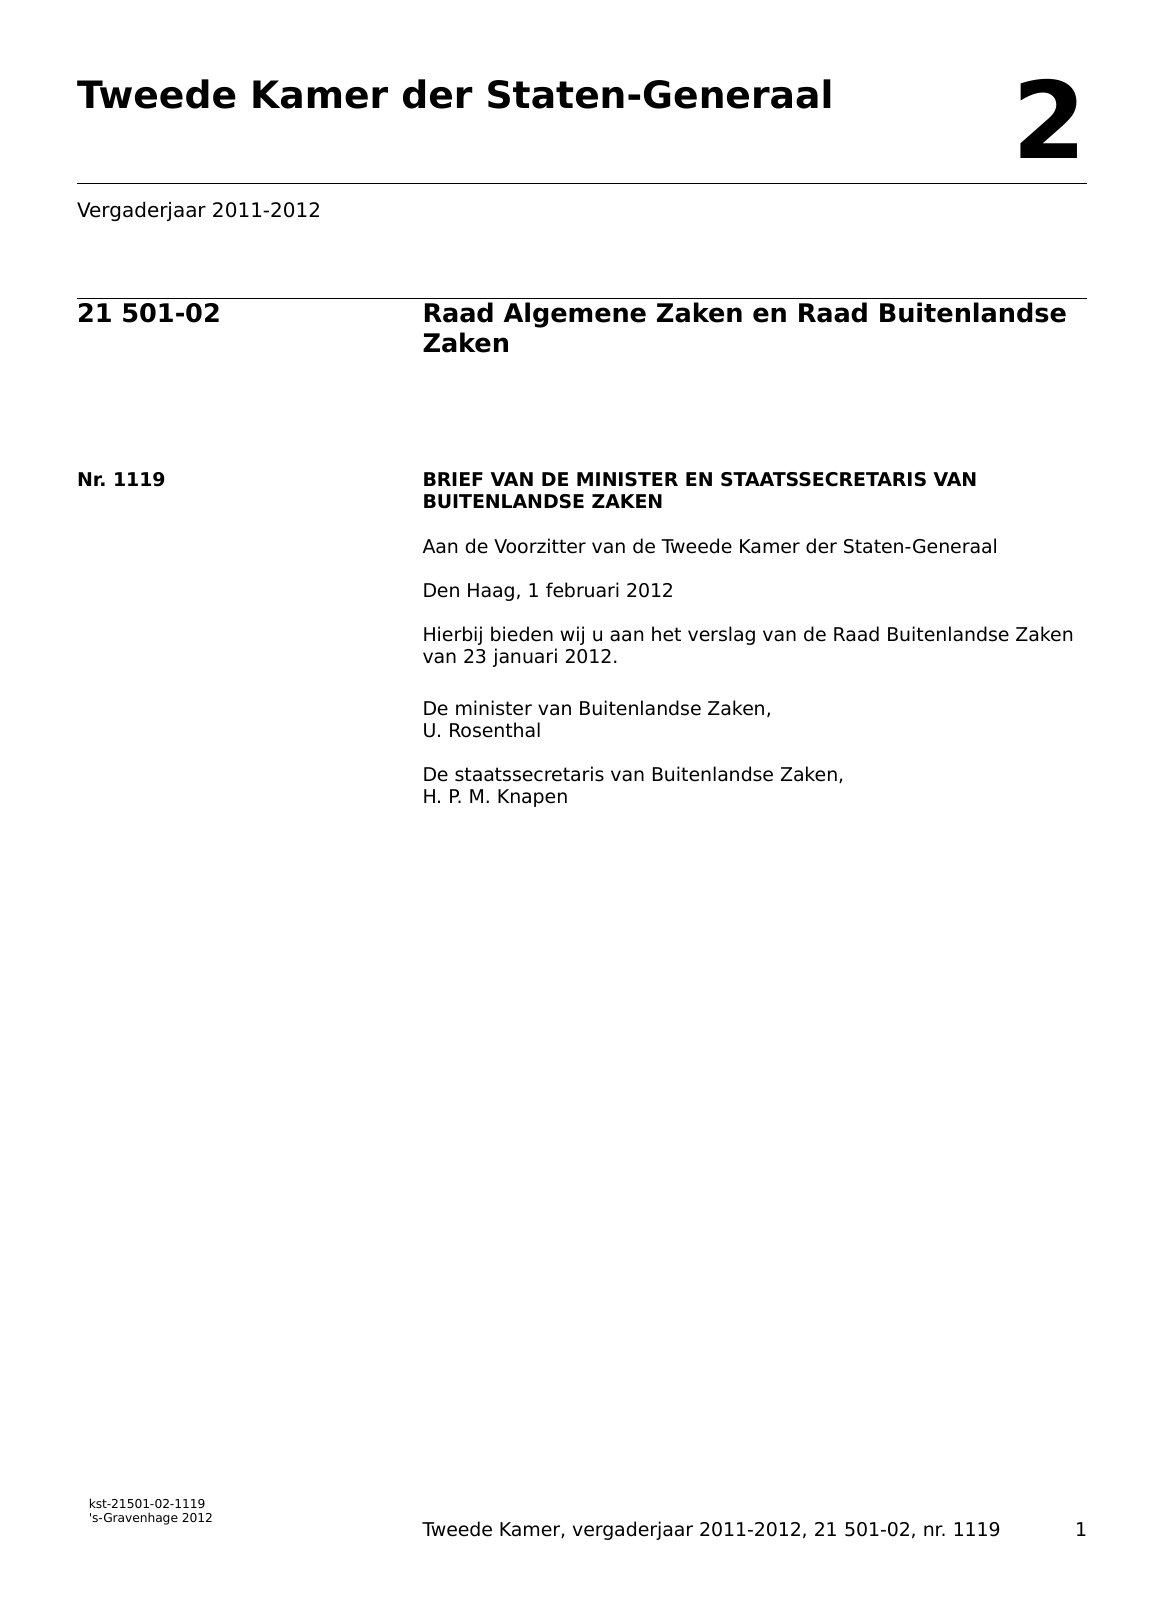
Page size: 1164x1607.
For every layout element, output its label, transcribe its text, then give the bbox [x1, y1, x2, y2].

table_header 2 [886, 59, 1087, 183]
text Hierbij bieden wij u aan het verslag van de Raad Buitenlandse Zaken van 23 januari 2012. [422, 624, 1087, 668]
table_header Tweede Kamer der Staten-Generaal [77, 59, 886, 183]
table_cell Vergaderjaar 2011-2012 [77, 184, 1087, 298]
text Aan de Voorzitter van de Tweede Kamer der Staten-Generaal [422, 536, 1087, 557]
text De minister van Buitenlandse Zaken, U. Rosenthal [422, 698, 1087, 742]
text 's-Gravenhage 2012 [88, 1511, 323, 1525]
text De staatssecretaris van Buitenlandse Zaken, H. P. M. Knapen [422, 764, 1087, 808]
subtitle Nr. 1119 BRIEF VAN DE MINISTER EN STAATSSECRETARIS VAN BUITENLANDSE ZAKEN [77, 469, 1087, 513]
text kst-21501-02-1119 [88, 1497, 323, 1511]
subtitle 21 501-02 Raad Algemene Zaken en Raad Buitenlandse Zaken [77, 299, 1087, 358]
text Den Haag, 1 februari 2012 [422, 580, 1087, 602]
